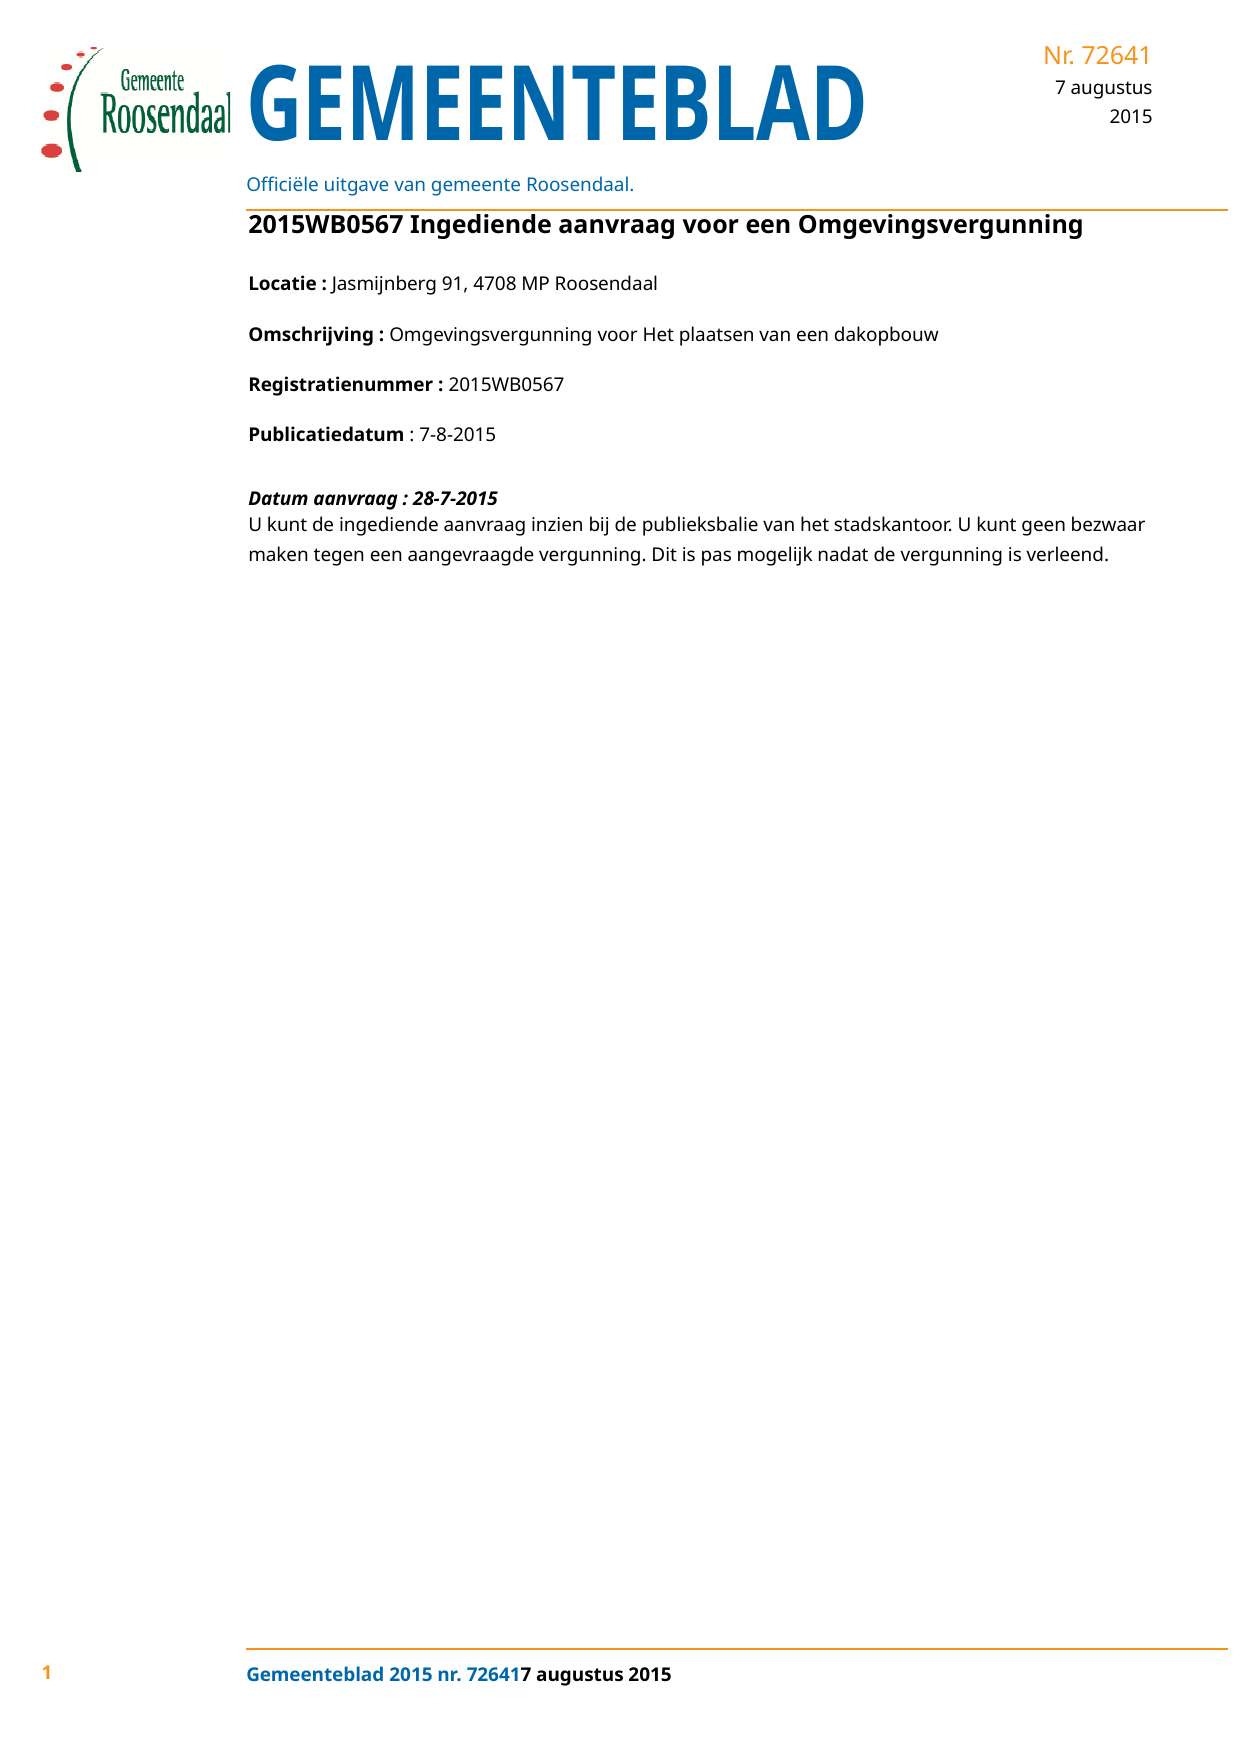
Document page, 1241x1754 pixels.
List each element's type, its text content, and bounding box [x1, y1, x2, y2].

text Locatie : Jasmijnberg 91, 4708 MP Roosendaal [248, 270, 1152, 296]
text Registratienummer : 2015WB0567 [248, 371, 1152, 397]
text U kunt de ingediende aanvraag inzien bij de publieksbalie van het stadskantoor. U kunt geen bezwaar maken tegen een aangevraagde vergunning. Dit is pas mogelijk nadat de vergunning is verleend. [248, 511, 1152, 567]
text 2015WB0567 Ingediende aanvraag voor een Omgevingsvergunning [248, 211, 1152, 241]
picture [41, 47, 231, 172]
text Omschrijving : Omgevingsvergunning voor Het plaatsen van een dakopbouw [248, 321, 1152, 346]
text Datum aanvraag : 28-7-2015 [248, 486, 1152, 511]
text Publicatiedatum : 7-8-2015 [248, 422, 1152, 447]
